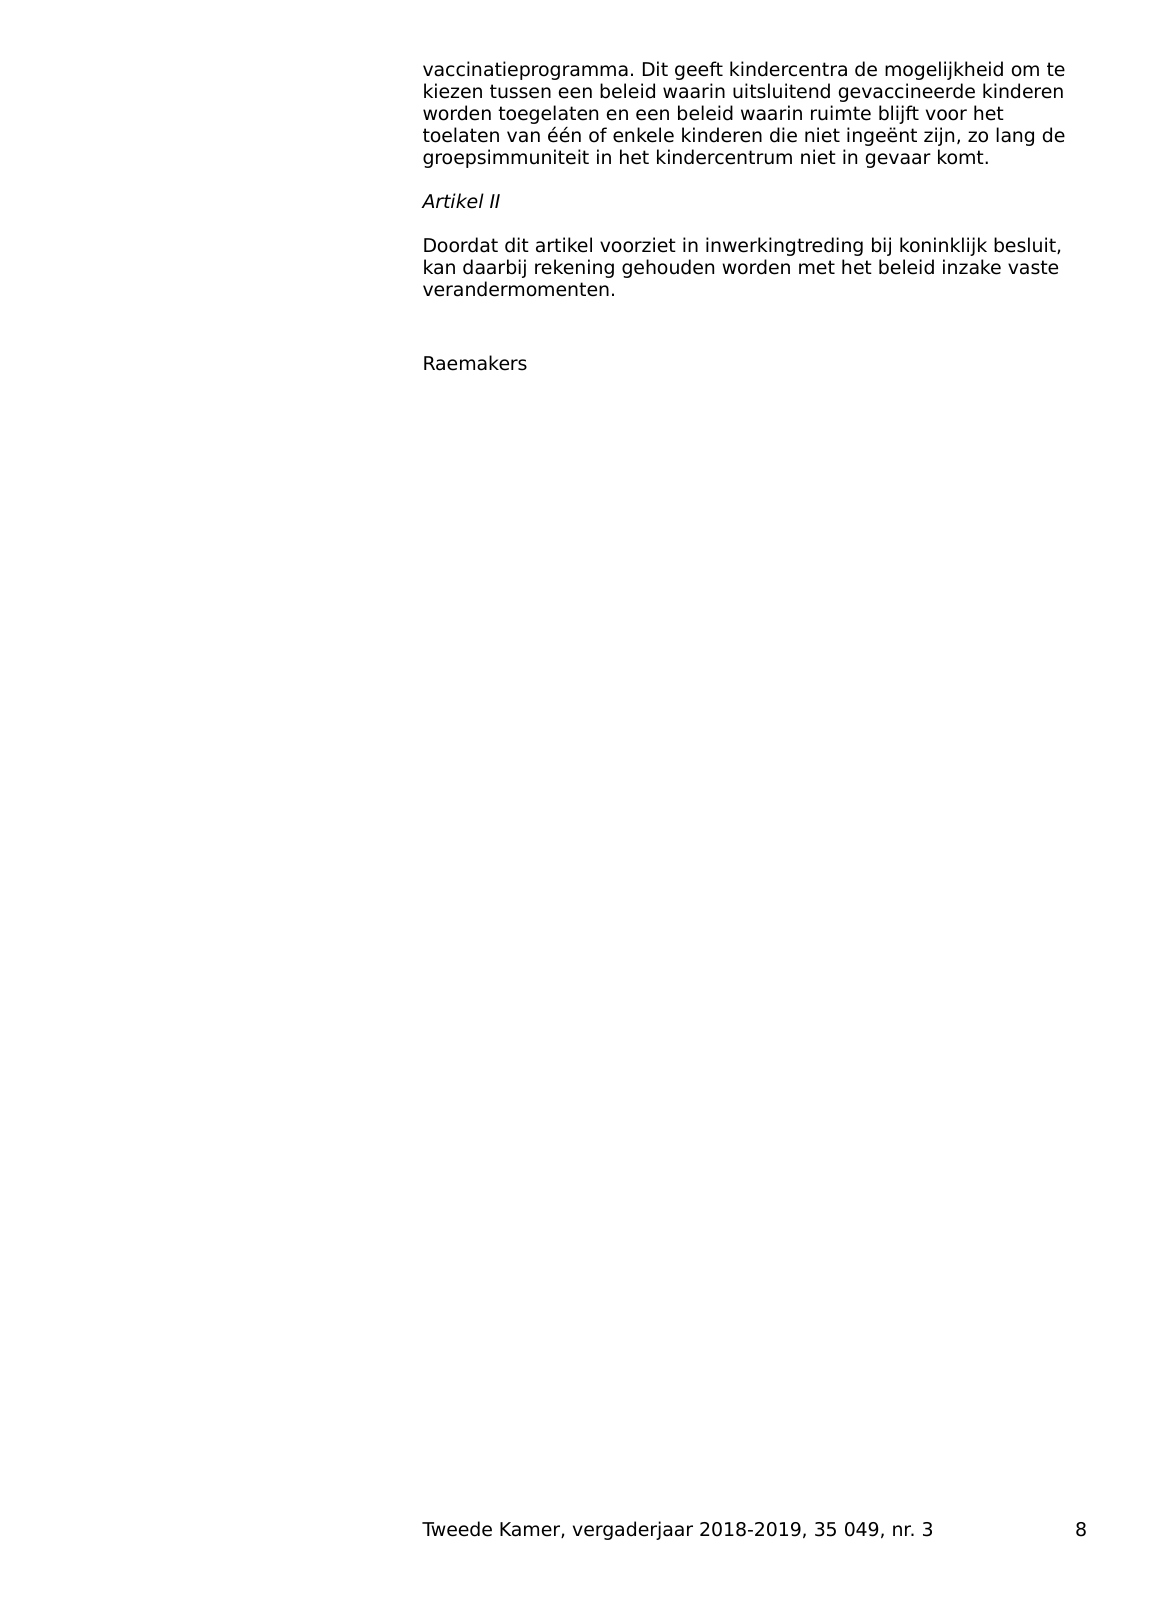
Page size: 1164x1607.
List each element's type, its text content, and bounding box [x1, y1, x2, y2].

text Doordat dit artikel voorziet in inwerkingtreding bij koninklijk besluit, kan daarbij rekening gehouden worden met het beleid inzake vaste verandermomenten. [422, 235, 1087, 301]
text vaccinatieprogramma. Dit geeft kindercentra de mogelijkheid om te kiezen tussen een beleid waarin uitsluitend gevaccineerde kinderen worden toegelaten en een beleid waarin ruimte blijft voor het toelaten van één of enkele kinderen die niet ingeënt zijn, zo lang de groepsimmuniteit in het kindercentrum niet in gevaar komt. [422, 59, 1087, 169]
text Raemakers [422, 331, 1087, 375]
subtitle Artikel II [422, 191, 1087, 213]
